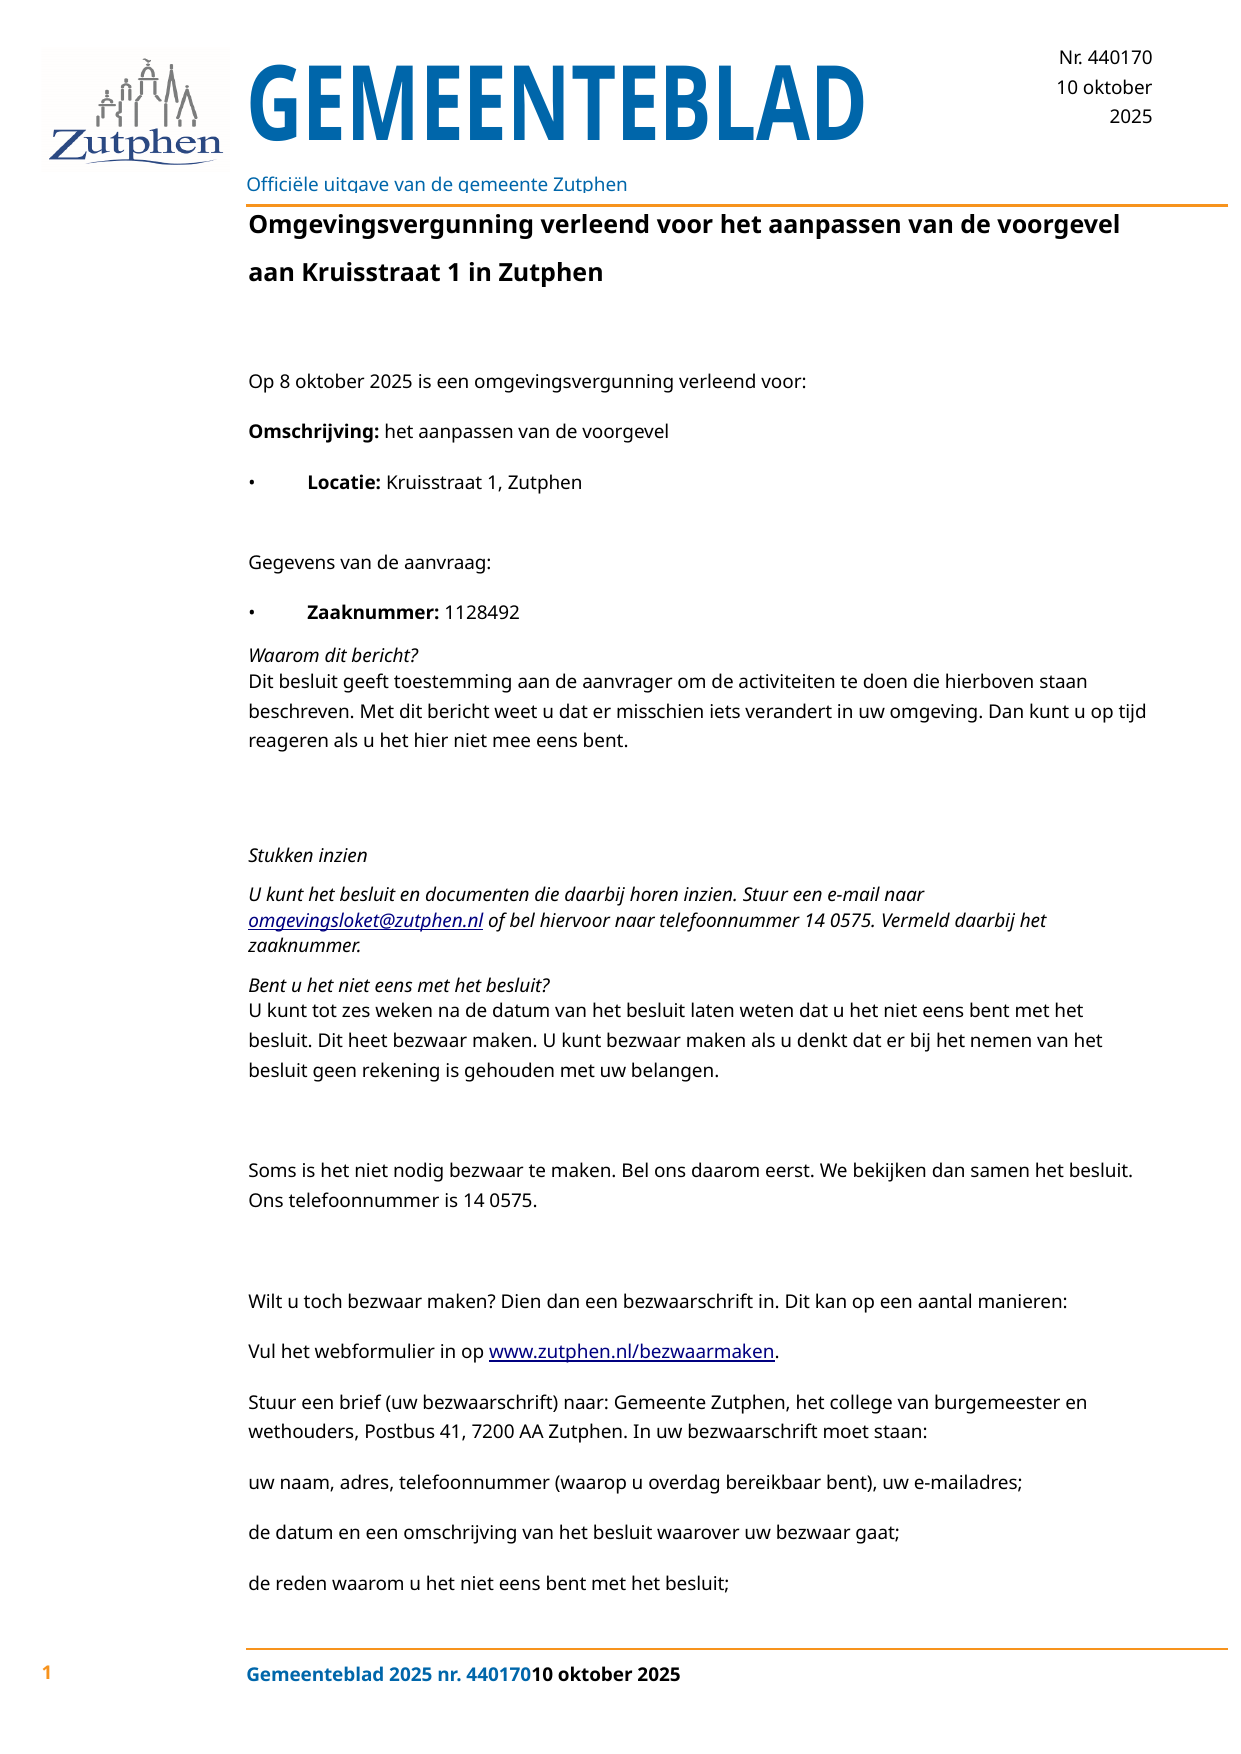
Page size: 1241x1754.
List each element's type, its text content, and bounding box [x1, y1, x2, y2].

text Stuur een brief (uw bezwaarschrift) naar: Gemeente Zutphen, het college van burgemeester en wethouders, Postbus 41, 7200 AA Zutphen. In uw bezwaarschrift moet staan: [248, 1389, 1152, 1444]
text U kunt tot zes weken na de datum van het besluit laten weten dat u het niet eens bent met het besluit. Dit heet bezwaar maken. U kunt bezwaar maken als u denkt dat er bij het nemen van het besluit geen rekening is gehouden met uw belangen. [248, 998, 1152, 1083]
text Soms is het niet nodig bezwaar te maken. Bel ons daarom eerst. We bekijken dan samen het besluit. Ons telefoonnummer is 14 0575. [248, 1158, 1152, 1213]
text Wilt u toch bezwaar maken? Dien dan een bezwaarschrift in. Dit kan op een aantal manieren: [248, 1288, 1152, 1314]
text U kunt het besluit en documenten die daarbij horen inzien. Stuur een e-mail naar omgevingsloket@zutphen.nl of bel hiervoor naar telefoonnummer 14 0575. Vermeld daarbij het zaaknummer. [248, 881, 1152, 958]
text de datum en een omschrijving van het besluit waarover uw bezwaar gaat; [248, 1519, 1152, 1545]
text Vul het webformulier in op www.zutphen.nl/bezwaarmaken. [248, 1338, 1152, 1364]
list Locatie: Kruisstraat 1, Zutphen [248, 469, 1152, 495]
text Op 8 oktober 2025 is een omgevingsvergunning verleend voor: [248, 368, 1152, 394]
text Omschrijving: het aanpassen van de voorgevel [248, 419, 1152, 444]
picture [41, 47, 231, 172]
text de reden waarom u het niet eens bent met het besluit; [248, 1570, 1152, 1596]
text Omgevingsvergunning verleend voor het aanpassen van de voorgevel aan Kruisstraat 1 in Zutphen [248, 207, 1152, 288]
text Bent u het niet eens met het besluit? [248, 972, 1152, 998]
text Stukken inzien [248, 842, 1152, 868]
text uw naam, adres, telefoonnummer (waarop u overdag bereikbaar bent), uw e-mailadres; [248, 1469, 1152, 1495]
list Zaaknummer: 1128492 [248, 599, 1152, 625]
text Waarom dit bericht? [248, 643, 1152, 668]
text Dit besluit geeft toestemming aan de aanvrager om de activiteiten te doen die hierboven staan beschreven. Met dit bericht weet u dat er misschien iets verandert in uw omgeving. Dan kunt u op tijd reageren als u het hier niet mee eens bent. [248, 668, 1152, 753]
text Gegevens van de aanvraag: [248, 549, 1152, 575]
